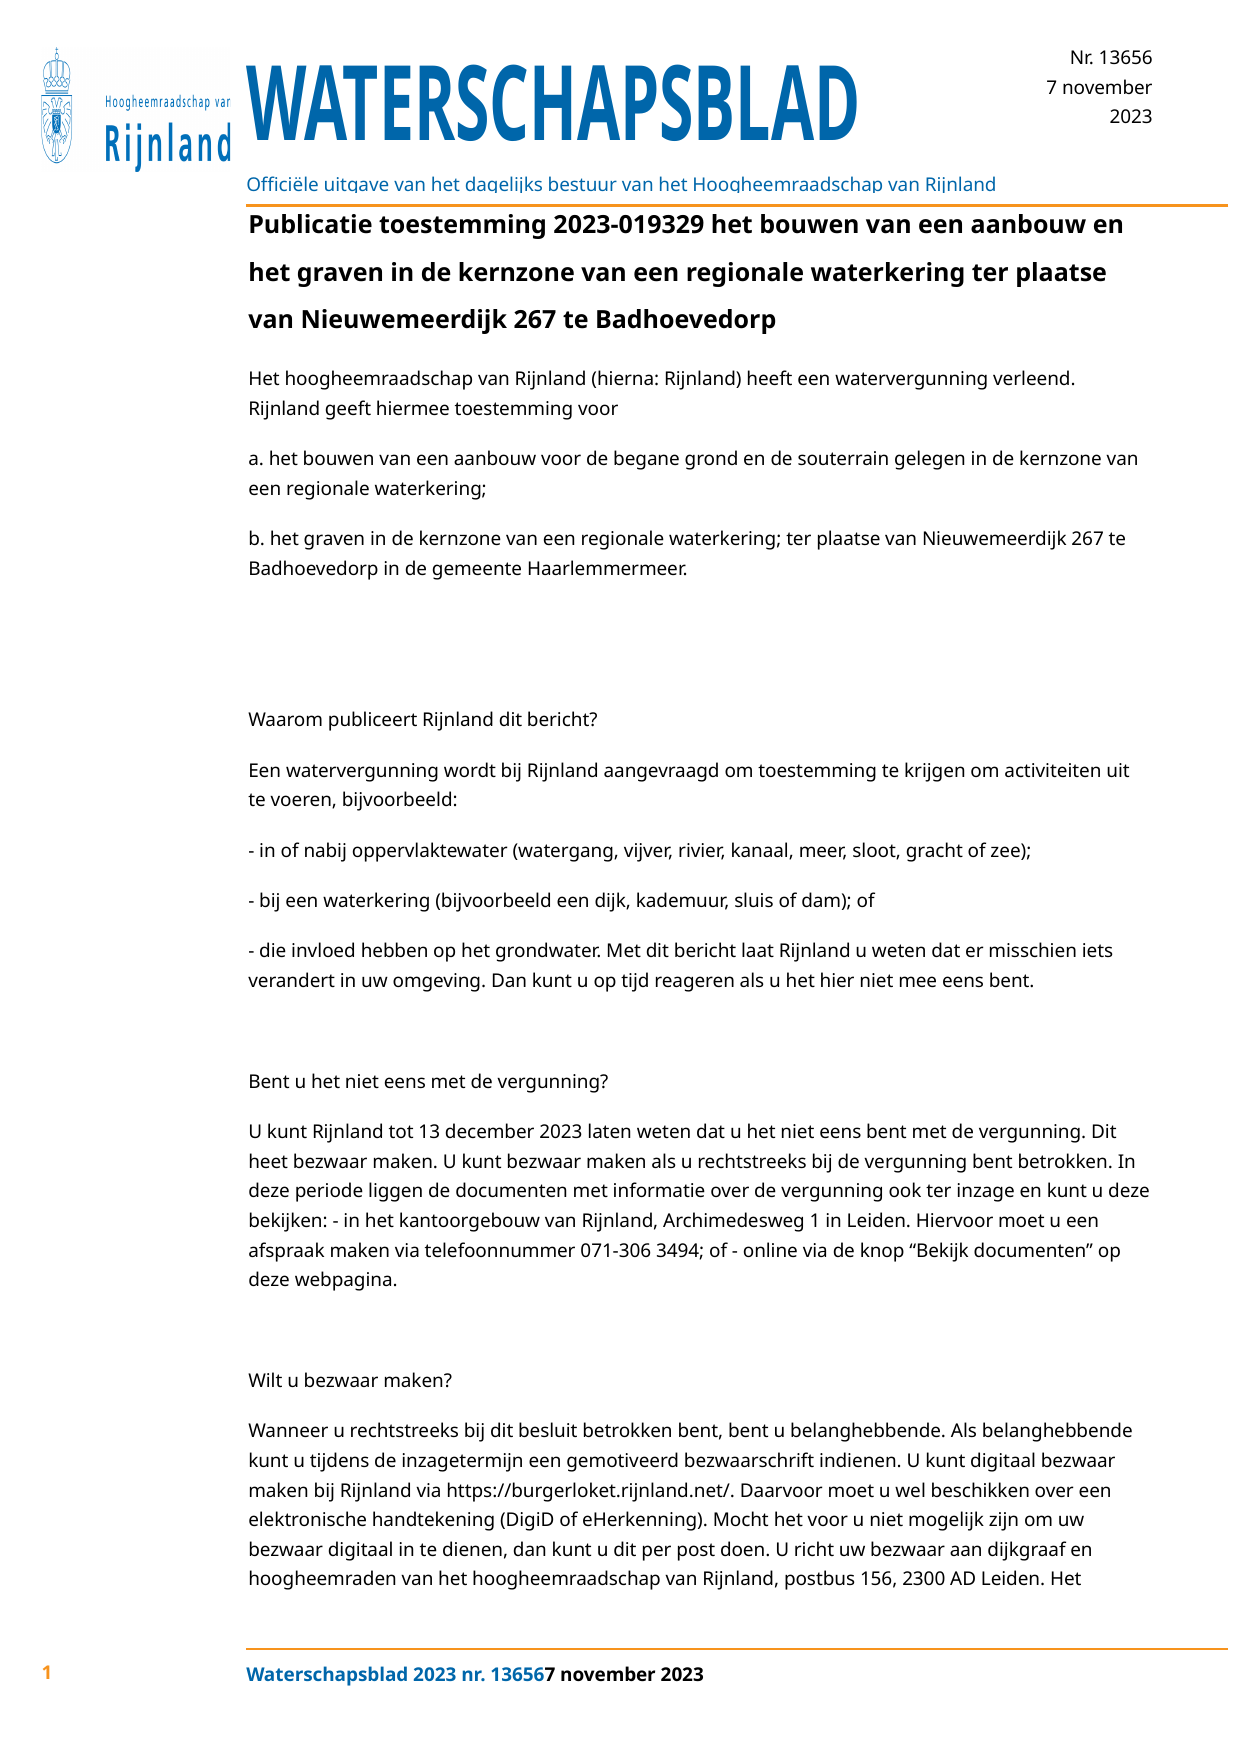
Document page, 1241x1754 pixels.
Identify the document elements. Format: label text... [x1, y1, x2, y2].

text Wilt u bezwaar maken? [248, 1367, 1152, 1393]
text - die invloed hebben op het grondwater. Met dit bericht laat Rijnland u weten dat er misschien iets verandert in uw omgeving. Dan kunt u op tijd reageren als u het hier niet mee eens bent. [248, 938, 1152, 993]
text U kunt Rijnland tot 13 december 2023 laten weten dat u het niet eens bent met de vergunning. Dit heet bezwaar maken. U kunt bezwaar maken als u rechtstreeks bij de vergunning bent betrokken. In deze periode liggen de documenten met informatie over de vergunning ook ter inzage en kunt u deze bekijken: - in het kantoorgebouw van Rijnland, Archimedesweg 1 in Leiden. Hiervoor moet u een afspraak maken via telefoonnummer 071-306 3494; of - online via de knop “Bekijk documenten” op deze webpagina. [248, 1118, 1152, 1292]
text Waarom publiceert Rijnland dit bericht? [248, 706, 1152, 732]
text a. het bouwen van een aanbouw voor de begane grond en de souterrain gelegen in de kernzone van een regionale waterkering; [248, 446, 1152, 501]
text - bij een waterkering (bijvoorbeeld een dijk, kademuur, sluis of dam); of [248, 887, 1152, 913]
text Publicatie toestemming 2023-019329 het bouwen van een aanbouw en het graven in de kernzone van een regionale waterkering ter plaatse van Nieuwemeerdijk 267 te Badhoevedorp [248, 207, 1152, 336]
text b. het graven in de kernzone van een regionale waterkering; ter plaatse van Nieuwemeerdijk 267 te Badhoevedorp in de gemeente Haarlemmermeer. [248, 526, 1152, 581]
text Een watervergunning wordt bij Rijnland aangevraagd om toestemming te krijgen om activiteiten uit te voeren, bijvoorbeeld: [248, 757, 1152, 812]
text - in of nabij oppervlaktewater (watergang, vijver, rivier, kanaal, meer, sloot, gracht of zee); [248, 837, 1152, 862]
text Bent u het niet eens met de vergunning? [248, 1068, 1152, 1094]
text Wanneer u rechtstreeks bij dit besluit betrokken bent, bent u belanghebbende. Als belanghebbende kunt u tijdens de inzagetermijn een gemotiveerd bezwaarschrift indienen. U kunt digitaal bezwaar maken bij Rijnland via https://burgerloket.rijnland.net/. Daarvoor moet u wel beschikken over een elektronische handtekening (DigiD of eHerkenning). Mocht het voor u niet mogelijk zijn om uw bezwaar digitaal in te dienen, dan kunt u dit per post doen. U richt uw bezwaar aan dijkgraaf en hoogheemraden van het hoogheemraadschap van Rijnland, postbus 156, 2300 AD Leiden. Het [248, 1418, 1152, 1591]
picture [41, 47, 231, 172]
text Het hoogheemraadschap van Rijnland (hierna: Rijnland) heeft een watervergunning verleend. Rijnland geeft hiermee toestemming voor [248, 366, 1152, 421]
